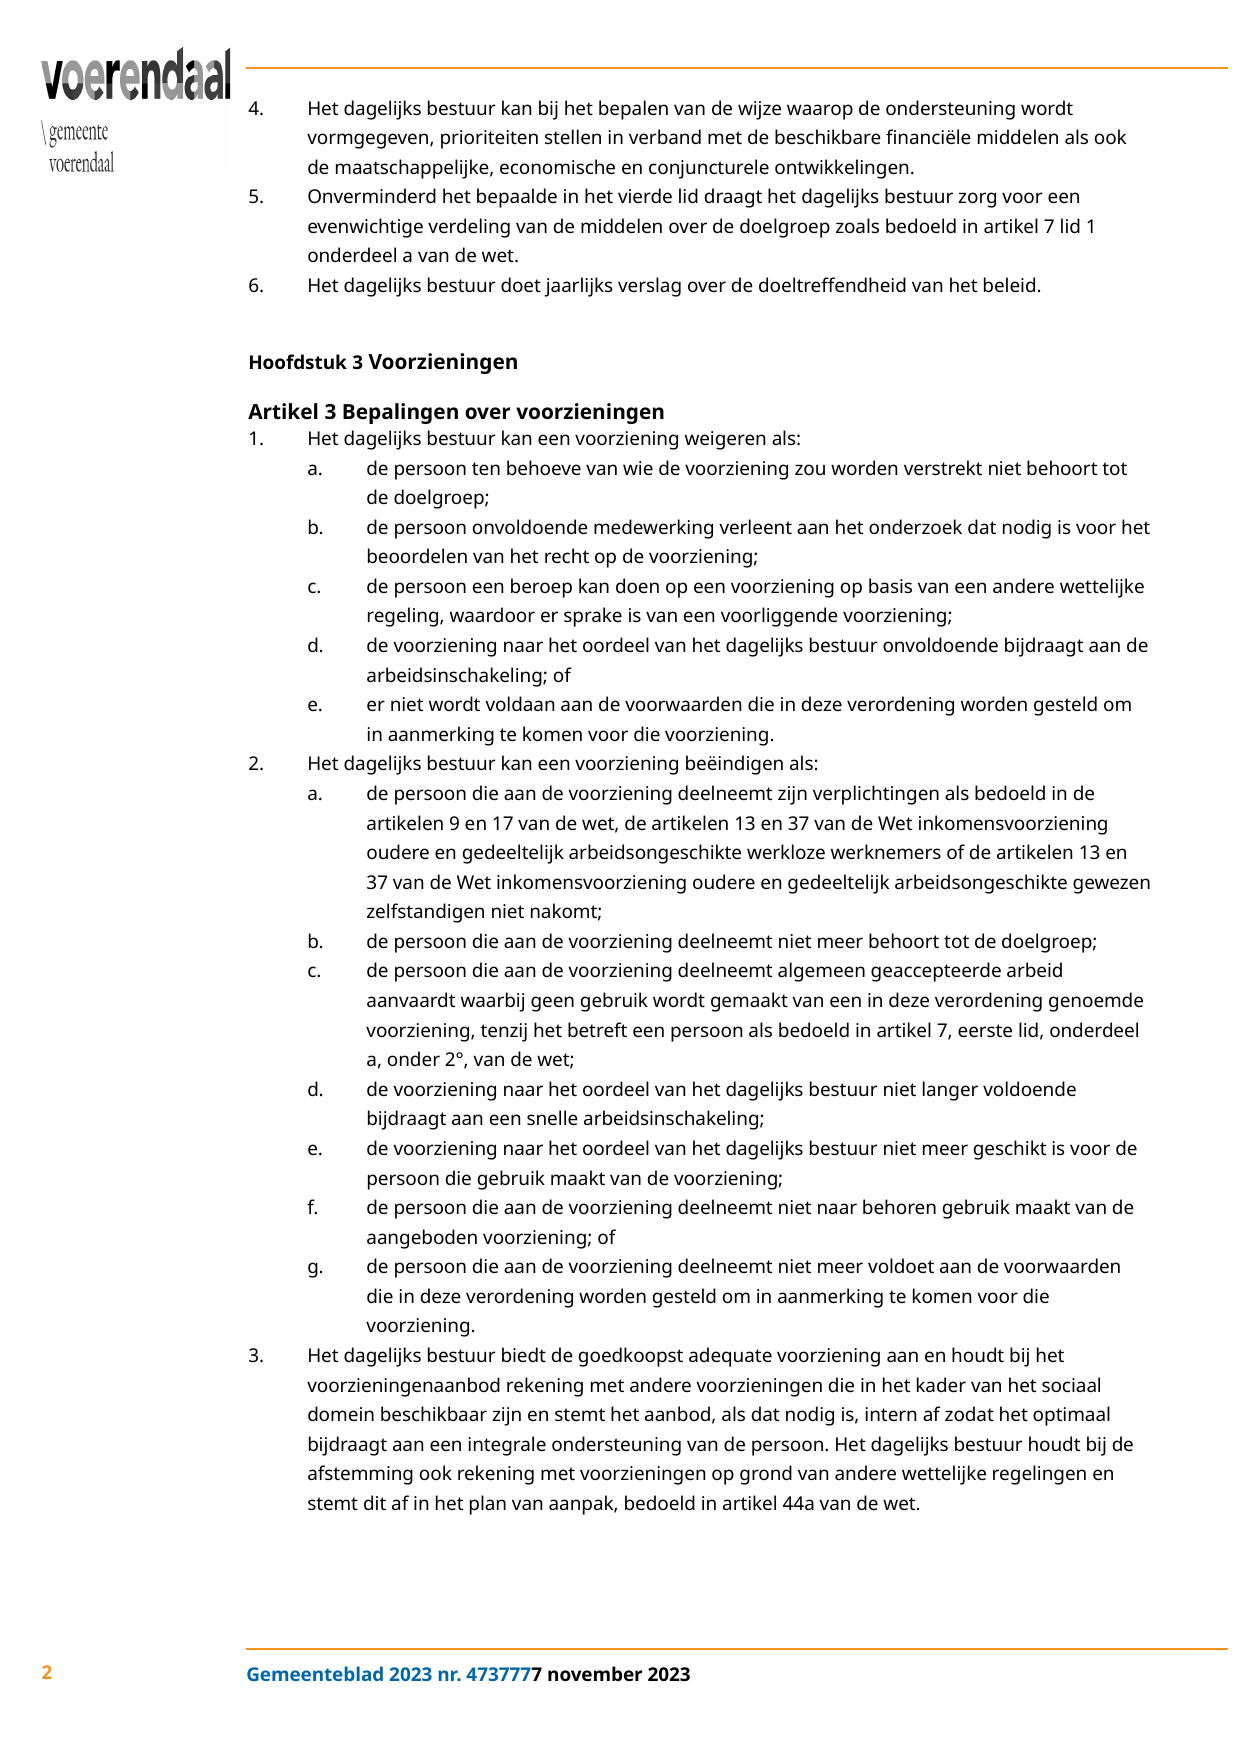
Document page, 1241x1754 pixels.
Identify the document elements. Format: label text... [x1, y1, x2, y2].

text Hoofdstuk 3 Voorzieningen [248, 347, 1152, 376]
list Het dagelijks bestuur doet jaarlijks verslag over de doeltreffendheid van het beleid. [248, 272, 1152, 298]
list Het dagelijks bestuur kan bij het bepalen van de wijze waarop de ondersteuning wordt vormgegeven, prioriteiten stellen in verband met de beschikbare financiële middelen als ook de maatschappelijke, economische en conjuncturele ontwikkelingen. [248, 95, 1152, 180]
list Het dagelijks bestuur kan een voorziening beëindigen als: [248, 751, 1152, 776]
list de persoon die aan de voorziening deelneemt zijn verplichtingen als bedoeld in de artikelen 9 en 17 van de wet, de artikelen 13 en 37 van de Wet inkomensvoorziening oudere en gedeeltelijk arbeidsongeschikte werkloze werknemers of de artikelen 13 en 37 van de Wet inkomensvoorziening oudere en gedeeltelijk arbeidsongeschikte gewezen zelfstandigen niet nakomt; [307, 780, 1152, 924]
picture [41, 47, 231, 172]
list de persoon die aan de voorziening deelneemt algemeen geaccepteerde arbeid aanvaardt waarbij geen gebruik wordt gemaakt van een in deze verordening genoemde voorziening, tenzij het betreft een persoon als bedoeld in artikel 7, eerste lid, onderdeel a, onder 2°, van de wet; [307, 958, 1152, 1072]
list de voorziening naar het oordeel van het dagelijks bestuur onvoldoende bijdraagt aan de arbeidsinschakeling; of [307, 632, 1152, 688]
list de persoon een beroep kan doen op een voorziening op basis van een andere wettelijke regeling, waardoor er sprake is van een voorliggende voorziening; [307, 573, 1152, 628]
list Het dagelijks bestuur biedt de goedkoopst adequate voorziening aan en houdt bij het voorzieningenaanbod rekening met andere voorzieningen die in het kader van het sociaal domein beschikbaar zijn en stemt het aanbod, als dat nodig is, intern af zodat het optimaal bijdraagt aan een integrale ondersteuning van de persoon. Het dagelijks bestuur houdt bij de afstemming ook rekening met voorzieningen op grond van andere wettelijke regelingen en stemt dit af in het plan van aanpak, bedoeld in artikel 44a van de wet. [248, 1342, 1152, 1516]
list de persoon die aan de voorziening deelneemt niet meer voldoet aan de voorwaarden die in deze verordening worden gesteld om in aanmerking te komen voor die voorziening. [307, 1253, 1152, 1338]
list de voorziening naar het oordeel van het dagelijks bestuur niet langer voldoende bijdraagt aan een snelle arbeidsinschakeling; [307, 1076, 1152, 1131]
list er niet wordt voldaan aan de voorwaarden die in deze verordening worden gesteld om in aanmerking te komen voor die voorziening. [307, 691, 1152, 747]
list de persoon ten behoeve van wie de voorziening zou worden verstrekt niet behoort tot de doelgroep; [307, 455, 1152, 510]
list de persoon onvoldoende medewerking verleent aan het onderzoek dat nodig is voor het beoordelen van het recht op de voorziening; [307, 514, 1152, 569]
list de persoon die aan de voorziening deelneemt niet meer behoort tot de doelgroep; [307, 928, 1152, 954]
text Artikel 3 Bepalingen over voorzieningen [248, 397, 1152, 425]
list Onverminderd het bepaalde in het vierde lid draagt het dagelijks bestuur zorg voor een evenwichtige verdeling van de middelen over de doelgroep zoals bedoeld in artikel 7 lid 1 onderdeel a van de wet. [248, 183, 1152, 268]
list de persoon die aan de voorziening deelneemt niet naar behoren gebruik maakt van de aangeboden voorziening; of [307, 1194, 1152, 1250]
list Het dagelijks bestuur kan een voorziening weigeren als: [248, 425, 1152, 451]
list de voorziening naar het oordeel van het dagelijks bestuur niet meer geschikt is voor de persoon die gebruik maakt van de voorziening; [307, 1135, 1152, 1191]
